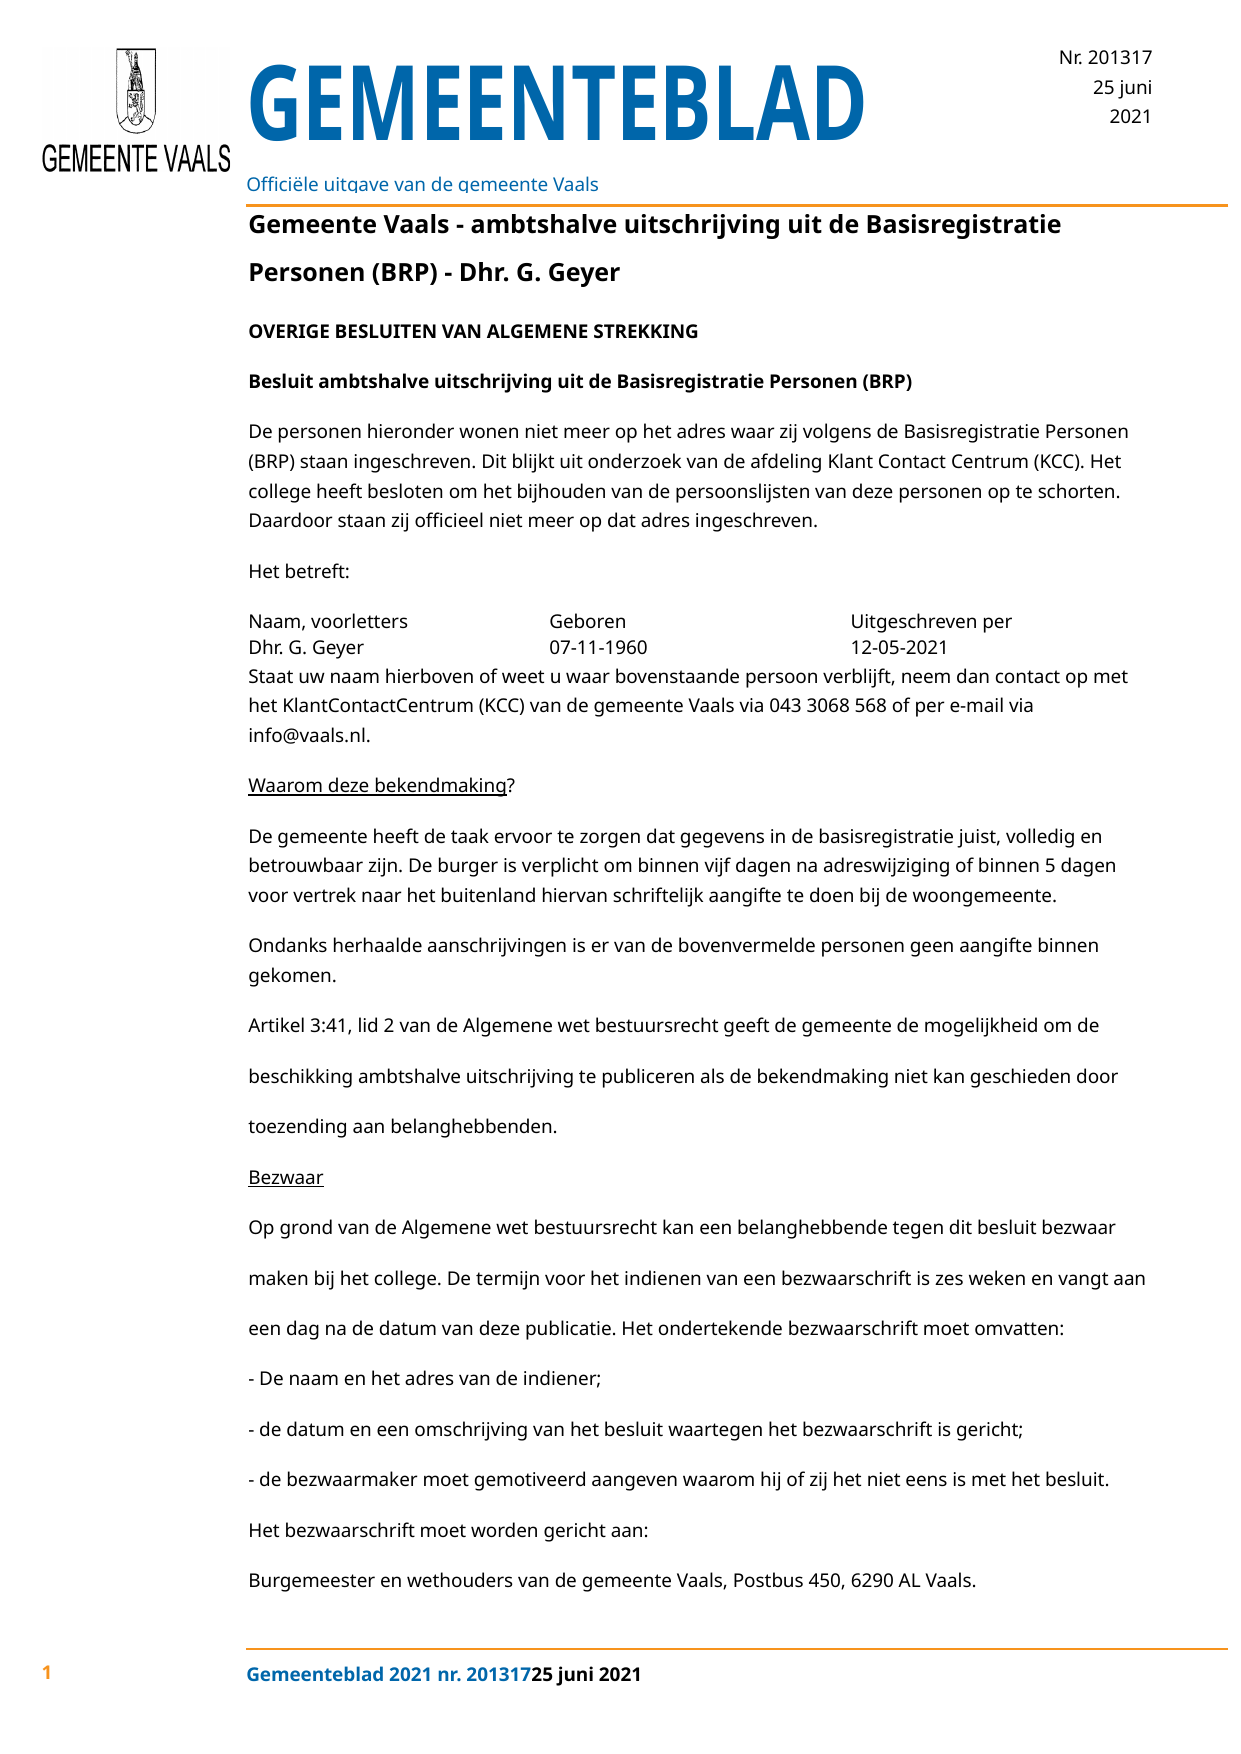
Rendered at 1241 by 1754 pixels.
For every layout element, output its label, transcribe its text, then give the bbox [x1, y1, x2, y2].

text Staat uw naam hierboven of weet u waar bovenstaande persoon verblijft, neem dan contact op met het KlantContactCentrum (KCC) van de gemeente Vaals via 043 3068 568 of per e-mail via info@vaals.nl. [248, 663, 1152, 748]
table_header Naam, voorletters [248, 609, 549, 634]
text - De naam en het adres van de indiener; [248, 1366, 1152, 1391]
text Bezwaar [248, 1164, 1152, 1190]
text - de bezwaarmaker moet gemotiveerd aangeven waarom hij of zij het niet eens is met het besluit. [248, 1466, 1152, 1492]
table_cell Dhr. G. Geyer [248, 634, 549, 660]
text een dag na de datum van deze publicatie. Het ondertekende bezwaarschrift moet omvatten: [248, 1315, 1152, 1341]
text Op grond van de Algemene wet bestuursrecht kan een belanghebbende tegen dit besluit bezwaar [248, 1214, 1152, 1240]
text toezending aan belanghebbenden. [248, 1113, 1152, 1139]
table_header Geboren [549, 609, 850, 634]
text Burgemeester en wethouders van de gemeente Vaals, Postbus 450, 6290 AL Vaals. [248, 1567, 1152, 1593]
text maken bij het college. De termijn voor het indienen van een bezwaarschrift is zes weken en vangt aan [248, 1265, 1152, 1291]
text Het betreft: [248, 558, 1152, 584]
text OVERIGE BESLUITEN VAN ALGEMENE STREKKING [248, 318, 1152, 344]
text De gemeente heeft de taak ervoor te zorgen dat gegevens in de basisregistratie juist, volledig en betrouwbaar zijn. De burger is verplicht om binnen vijf dagen na adreswijziging of binnen 5 dagen voor vertrek naar het buitenland hiervan schriftelijk aangifte te doen bij de woongemeente. [248, 823, 1152, 908]
text - de datum en een omschrijving van het besluit waartegen het bezwaarschrift is gericht; [248, 1416, 1152, 1442]
text De personen hieronder wonen niet meer op het adres waar zij volgens de Basisregistratie Personen (BRP) staan ingeschreven. Dit blijkt uit onderzoek van de afdeling Klant Contact Centrum (KCC). Het college heeft besloten om het bijhouden van de persoonslijsten van deze personen op te schorten. Daardoor staan zij officieel niet meer op dat adres ingeschreven. [248, 419, 1152, 533]
table_cell 12-05-2021 [850, 634, 1152, 660]
text Gemeente Vaals - ambtshalve uitschrijving uit de Basisregistratie Personen (BRP) - Dhr. G. Geyer [248, 207, 1152, 288]
table_cell 07-11-1960 [549, 634, 850, 660]
text Het bezwaarschrift moet worden gericht aan: [248, 1517, 1152, 1543]
text Waarom deze bekendmaking? [248, 773, 1152, 798]
text Besluit ambtshalve uitschrijving uit de Basisregistratie Personen (BRP) [248, 368, 1152, 394]
picture [41, 47, 231, 172]
text beschikking ambtshalve uitschrijving te publiceren als de bekendmaking niet kan geschieden door [248, 1063, 1152, 1089]
text Ondanks herhaalde aanschrijvingen is er van de bovenvermelde personen geen aangifte binnen gekomen. [248, 933, 1152, 988]
table_header Uitgeschreven per [850, 609, 1152, 634]
text Artikel 3:41, lid 2 van de Algemene wet bestuursrecht geeft de gemeente de mogelijkheid om de [248, 1013, 1152, 1038]
